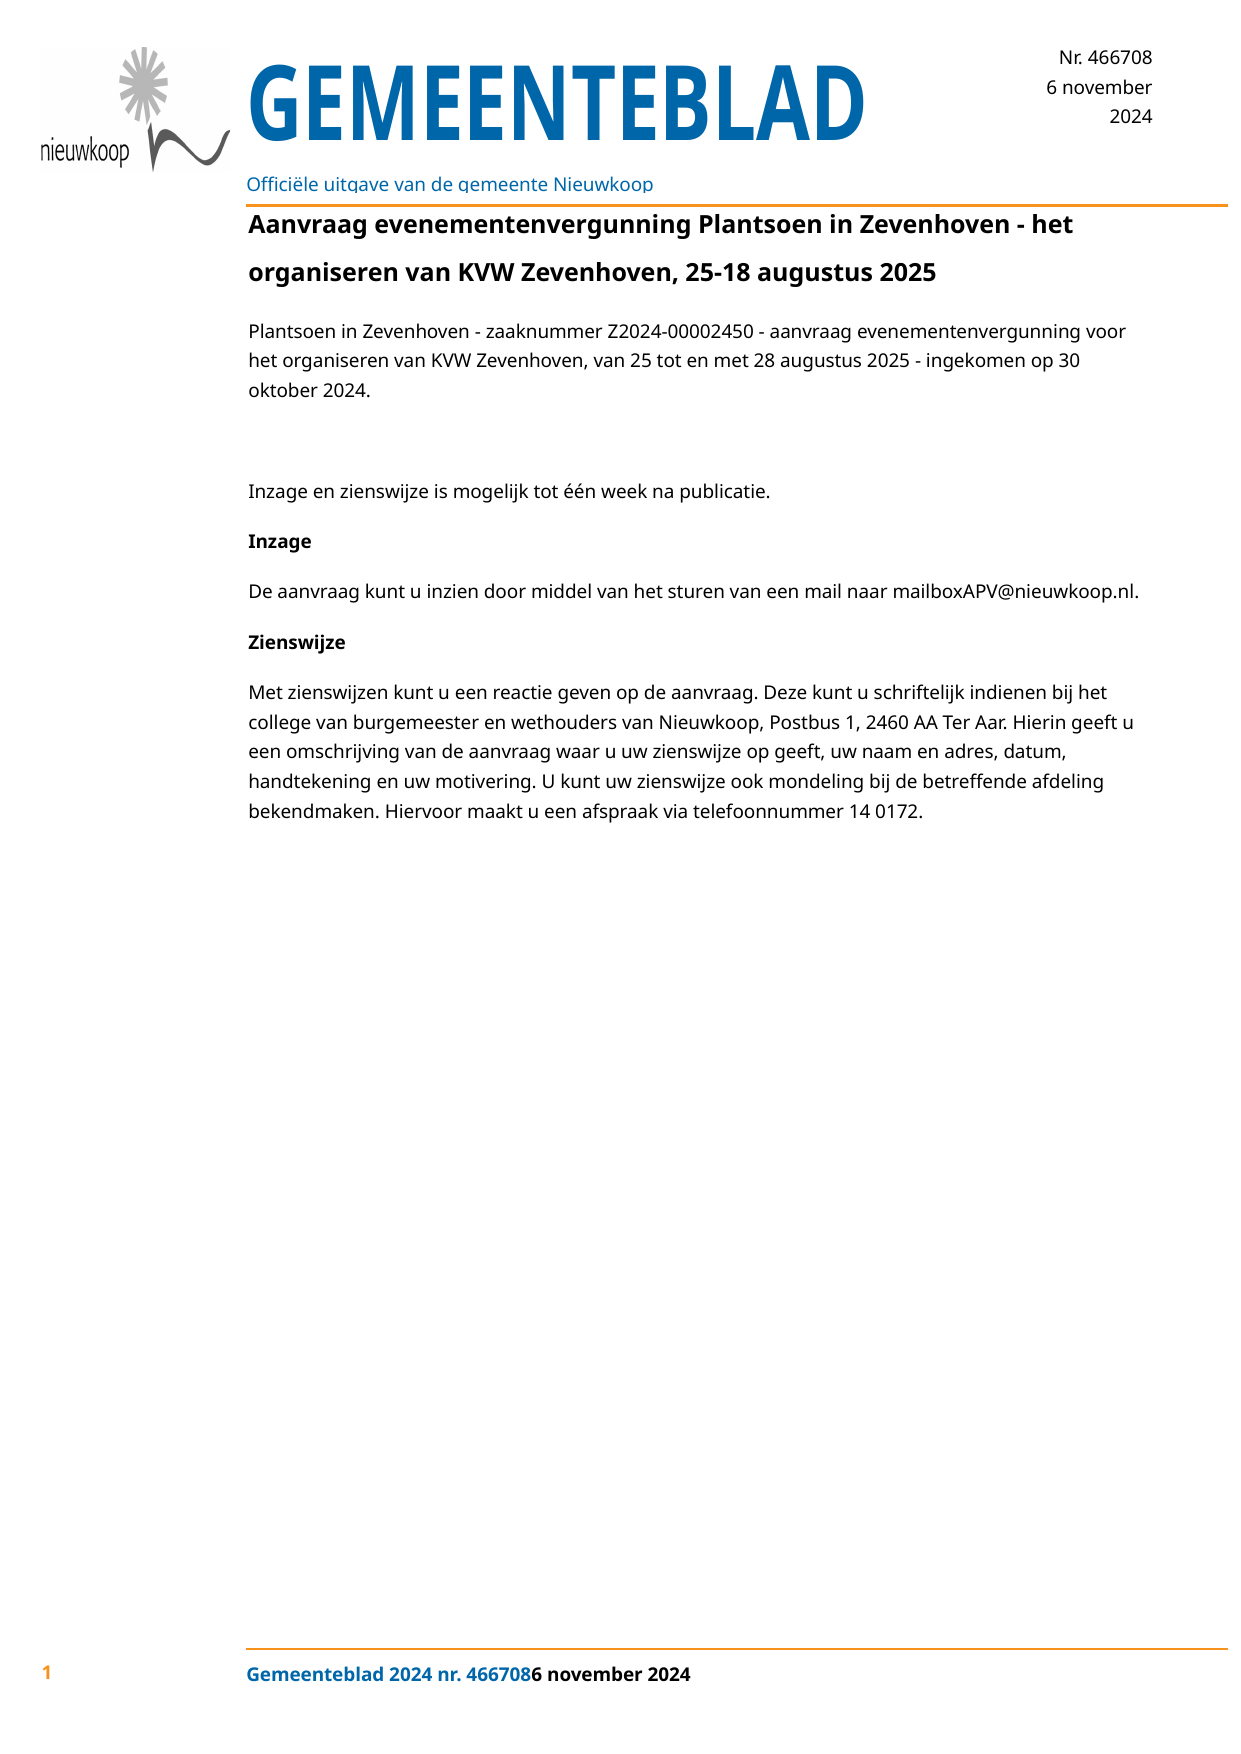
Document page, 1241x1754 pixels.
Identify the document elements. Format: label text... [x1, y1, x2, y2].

text Aanvraag evenementenvergunning Plantsoen in Zevenhoven - het organiseren van KVW Zevenhoven, 25-18 augustus 2025 [248, 207, 1152, 288]
text Inzage en zienswijze is mogelijk tot één week na publicatie. [248, 478, 1152, 504]
text De aanvraag kunt u inzien door middel van het sturen van een mail naar mailboxAPV@nieuwkoop.nl. [248, 579, 1152, 604]
picture [41, 47, 231, 172]
text Inzage [248, 528, 1152, 554]
text Met zienswijzen kunt u een reactie geven op de aanvraag. Deze kunt u schriftelijk indienen bij het college van burgemeester en wethouders van Nieuwkoop, Postbus 1, 2460 AA Ter Aar. Hierin geeft u een omschrijving van de aanvraag waar u uw zienswijze op geeft, uw naam en adres, datum, handtekening en uw motivering. U kunt uw zienswijze ook mondeling bij de betreffende afdeling bekendmaken. Hiervoor maakt u een afspraak via telefoonnummer 14 0172. [248, 679, 1152, 824]
text Plantsoen in Zevenhoven - zaaknummer Z2024-00002450 - aanvraag evenementenvergunning voor het organiseren van KVW Zevenhoven, van 25 tot en met 28 augustus 2025 - ingekomen op 30 oktober 2024. [248, 318, 1152, 403]
text Zienswijze [248, 629, 1152, 655]
